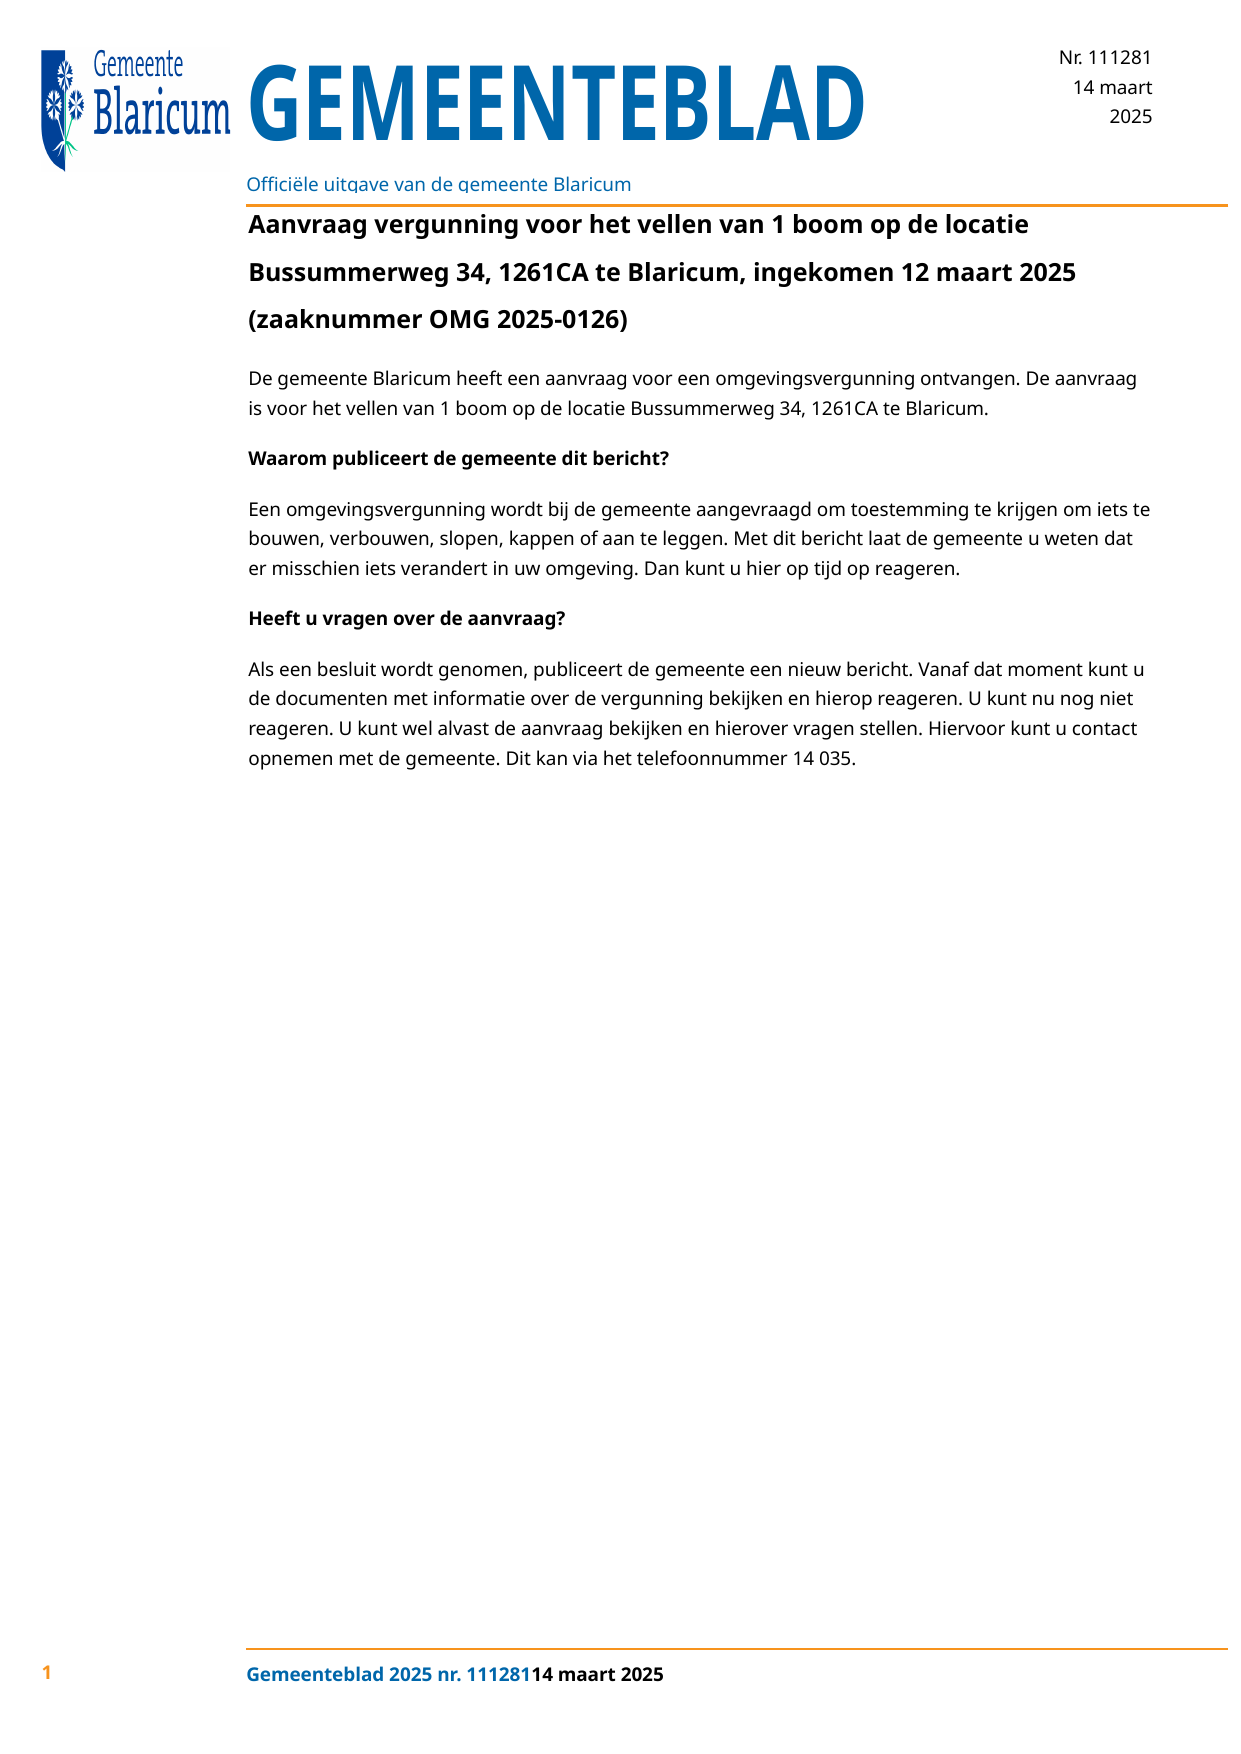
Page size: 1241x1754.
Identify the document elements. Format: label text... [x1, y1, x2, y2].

text Als een besluit wordt genomen, publiceert de gemeente een nieuw bericht. Vanaf dat moment kunt u de documenten met informatie over de vergunning bekijken en hierop reageren. U kunt nu nog niet reageren. U kunt wel alvast de aanvraag bekijken en hierover vragen stellen. Hiervoor kunt u contact opnemen met de gemeente. Dit kan via het telefoonnummer 14 035. [248, 656, 1152, 770]
text Waarom publiceert de gemeente dit bericht? [248, 446, 1152, 471]
text Heeft u vragen over de aanvraag? [248, 606, 1152, 631]
text Aanvraag vergunning voor het vellen van 1 boom op de locatie Bussummerweg 34, 1261CA te Blaricum, ingekomen 12 maart 2025 (zaaknummer OMG 2025-0126) [248, 207, 1152, 336]
text De gemeente Blaricum heeft een aanvraag voor een omgevingsvergunning ontvangen. De aanvraag is voor het vellen van 1 boom op de locatie Bussummerweg 34, 1261CA te Blaricum. [248, 366, 1152, 421]
text Een omgevingsvergunning wordt bij de gemeente aangevraagd om toestemming te krijgen om iets te bouwen, verbouwen, slopen, kappen of aan te leggen. Met dit bericht laat de gemeente u weten dat er misschien iets verandert in uw omgeving. Dan kunt u hier op tijd op reageren. [248, 496, 1152, 581]
picture [41, 47, 231, 172]
